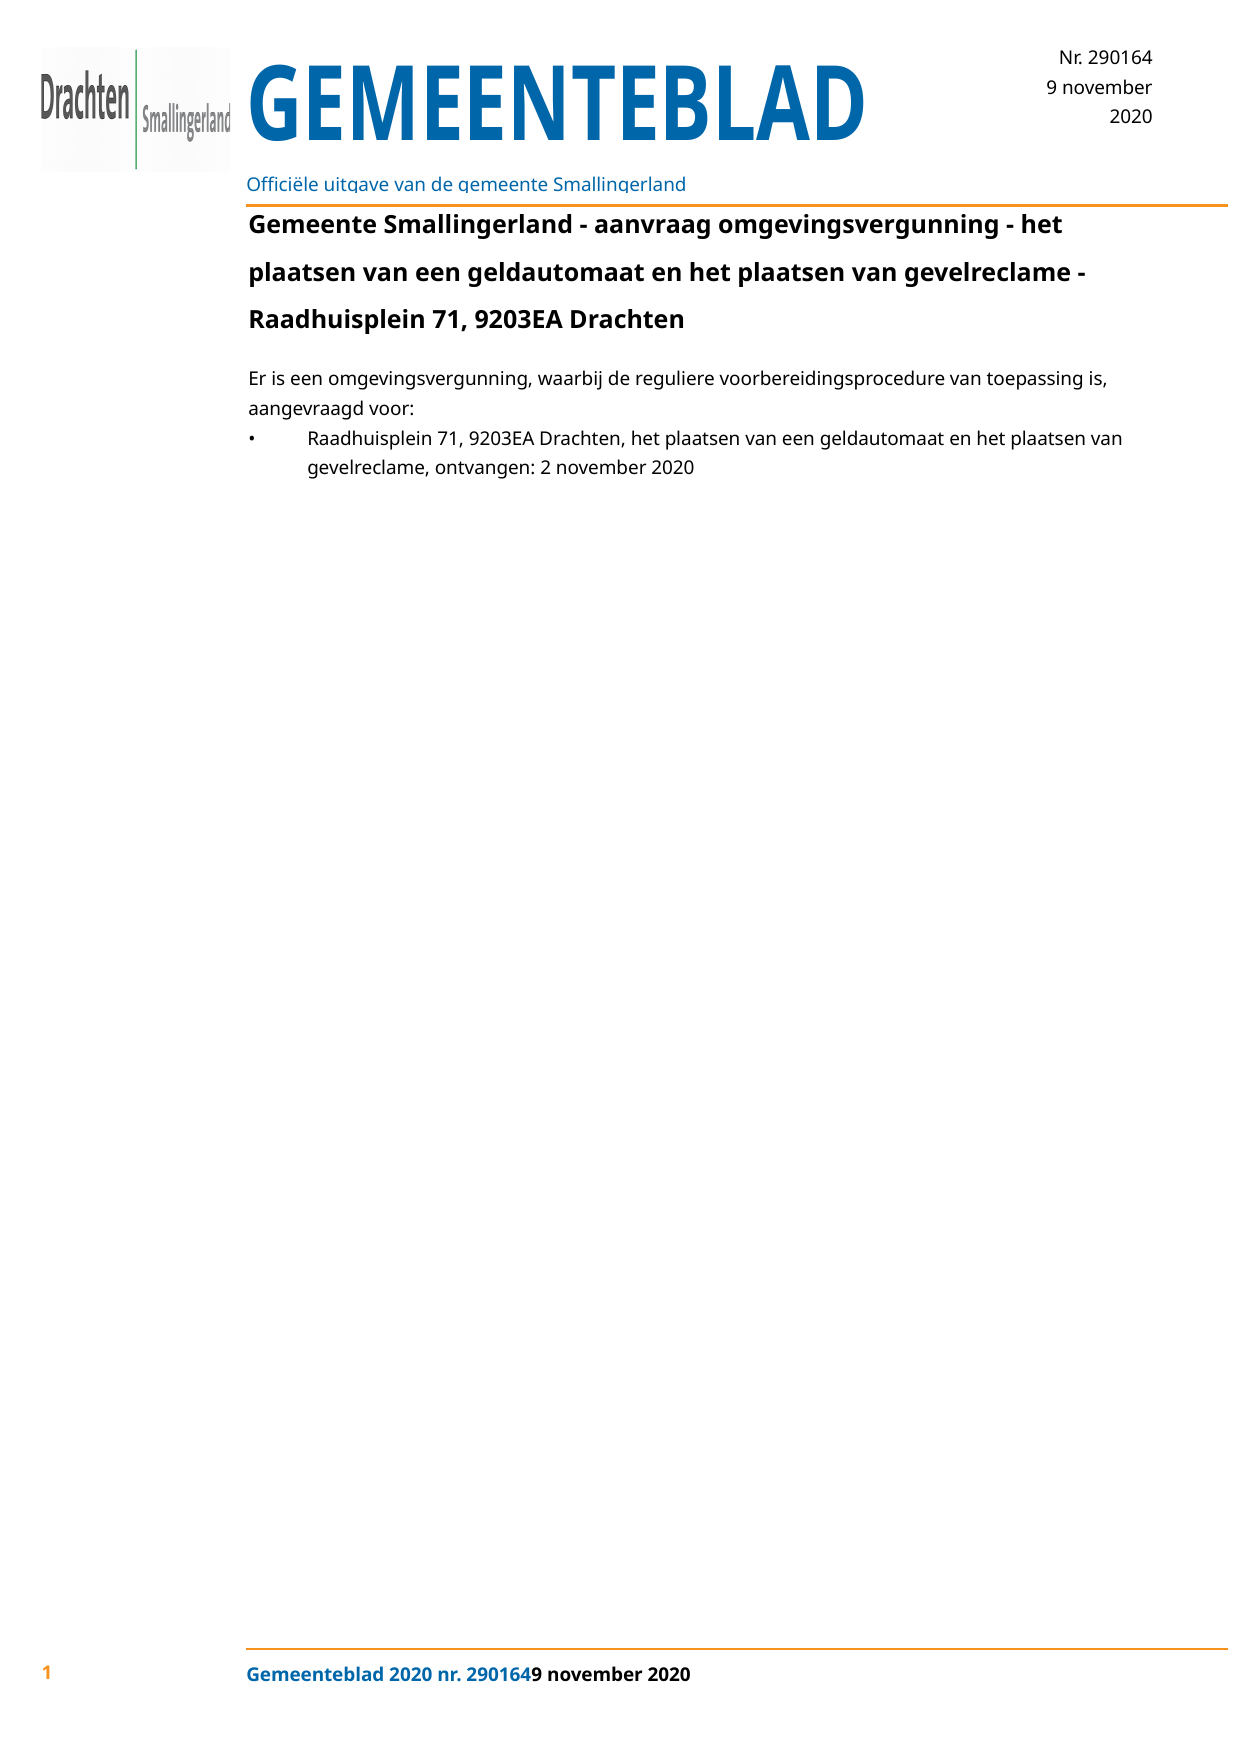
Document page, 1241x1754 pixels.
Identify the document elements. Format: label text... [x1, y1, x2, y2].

picture [41, 47, 231, 172]
list Raadhuisplein 71, 9203EA Drachten, het plaatsen van een geldautomaat en het plaatsen van gevelreclame, ontvangen: 2 november 2020 [248, 425, 1152, 480]
text Gemeente Smallingerland - aanvraag omgevingsvergunning - het plaatsen van een geldautomaat en het plaatsen van gevelreclame - Raadhuisplein 71, 9203EA Drachten [248, 207, 1152, 336]
text Er is een omgevingsvergunning, waarbij de reguliere voorbereidingsprocedure van toepassing is, aangevraagd voor: [248, 366, 1152, 421]
